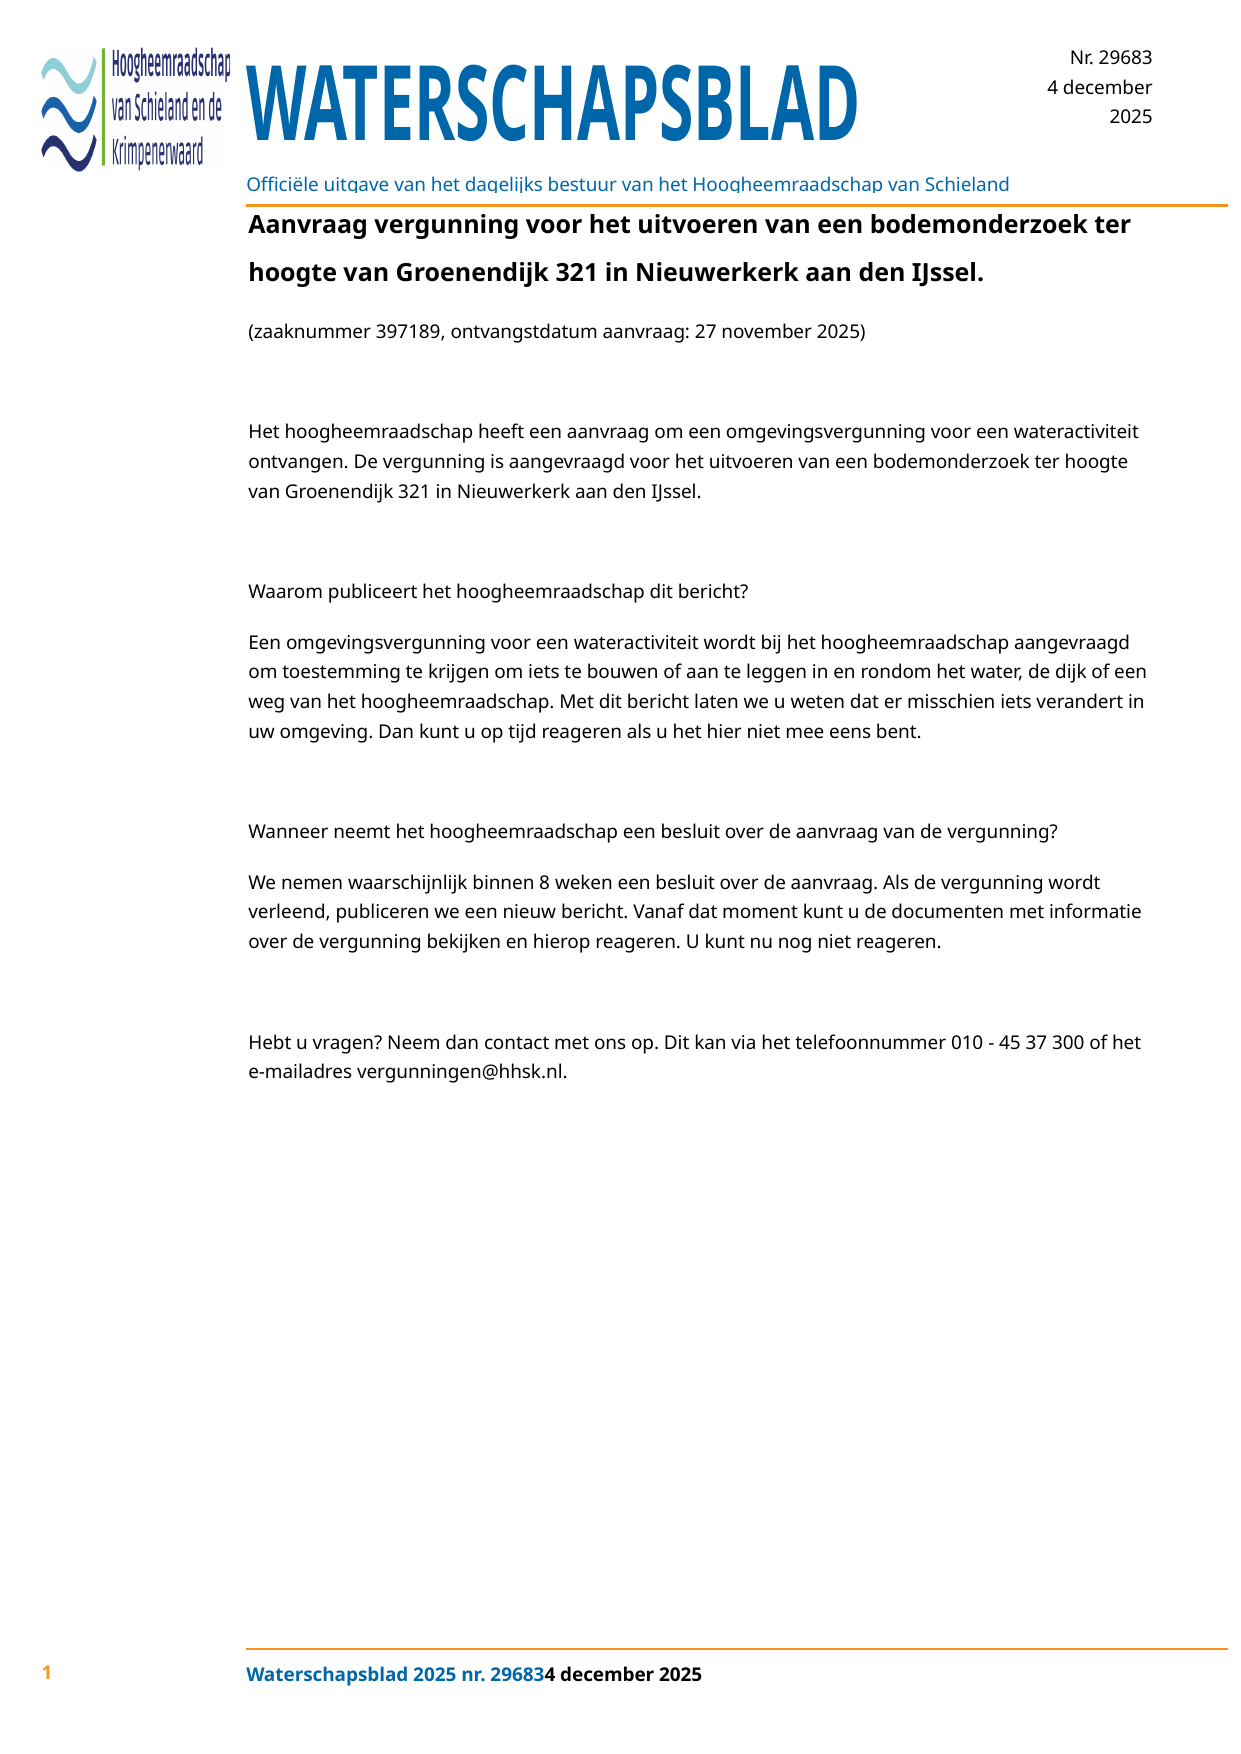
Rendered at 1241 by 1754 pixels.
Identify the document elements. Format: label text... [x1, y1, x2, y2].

text Hebt u vragen? Neem dan contact met ons op. Dit kan via het telefoonnummer 010 - 45 37 300 of het e-mailadres vergunningen@hhsk.nl. [248, 1029, 1152, 1084]
text Waarom publiceert het hoogheemraadschap dit bericht? [248, 579, 1152, 604]
text Een omgevingsvergunning voor een wateractiviteit wordt bij het hoogheemraadschap aangevraagd om toestemming te krijgen om iets te bouwen of aan te leggen in en rondom het water, de dijk of een weg van het hoogheemraadschap. Met dit bericht laten we u weten dat er misschien iets verandert in uw omgeving. Dan kunt u op tijd reageren als u het hier niet mee eens bent. [248, 629, 1152, 744]
text Het hoogheemraadschap heeft een aanvraag om een omgevingsvergunning voor een wateractiviteit ontvangen. De vergunning is aangevraagd voor het uitvoeren van een bodemonderzoek ter hoogte van Groenendijk 321 in Nieuwerkerk aan den IJssel. [248, 419, 1152, 504]
text (zaaknummer 397189, ontvangstdatum aanvraag: 27 november 2025) [248, 318, 1152, 344]
text We nemen waarschijnlijk binnen 8 weken een besluit over de aanvraag. Als de vergunning wordt verleend, publiceren we een nieuw bericht. Vanaf dat moment kunt u de documenten met informatie over de vergunning bekijken en hierop reageren. U kunt nu nog niet reageren. [248, 869, 1152, 954]
picture [41, 47, 231, 172]
text Aanvraag vergunning voor het uitvoeren van een bodemonderzoek ter hoogte van Groenendijk 321 in Nieuwerkerk aan den IJssel. [248, 207, 1152, 288]
text Wanneer neemt het hoogheemraadschap een besluit over de aanvraag van de vergunning? [248, 819, 1152, 844]
